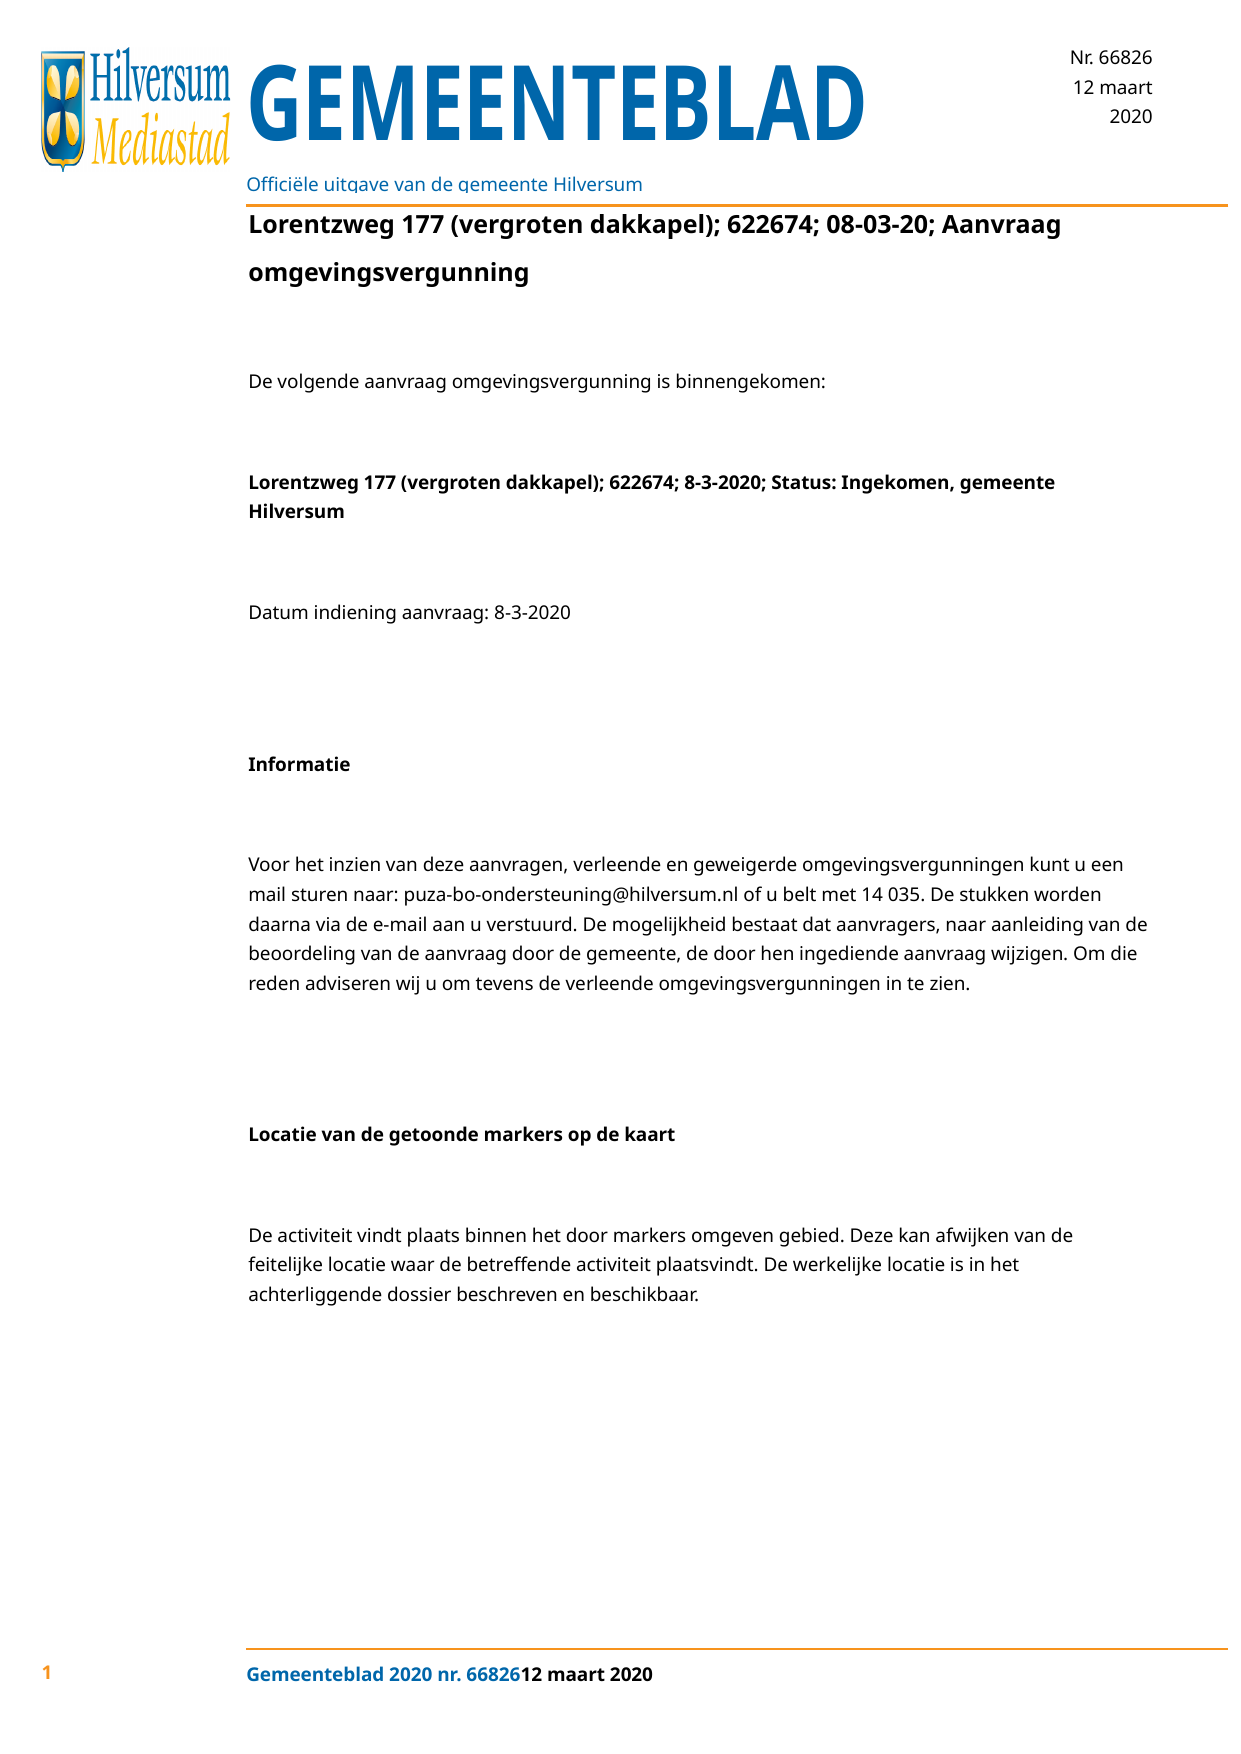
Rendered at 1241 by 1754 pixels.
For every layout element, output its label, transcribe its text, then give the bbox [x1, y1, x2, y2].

text Lorentzweg 177 (vergroten dakkapel); 622674; 08-03-20; Aanvraag omgevingsvergunning [248, 207, 1152, 288]
text De volgende aanvraag omgevingsvergunning is binnengekomen: [248, 368, 1152, 394]
picture [41, 47, 231, 172]
text Informatie [248, 751, 1152, 777]
text Locatie van de getoonde markers op de kaart [248, 1121, 1152, 1147]
text Datum indiening aanvraag: 8-3-2020 [248, 599, 1152, 625]
text De activiteit vindt plaats binnen het door markers omgeven gebied. Deze kan afwijken van de feitelijke locatie waar de betreffende activiteit plaatsvindt. De werkelijke locatie is in het achterliggende dossier beschreven en beschikbaar. [248, 1222, 1152, 1307]
text Voor het inzien van deze aanvragen, verleende en geweigerde omgevingsvergunningen kunt u een mail sturen naar: puza-bo-ondersteuning@hilversum.nl of u belt met 14 035. De stukken worden daarna via de e-mail aan u verstuurd. De mogelijkheid bestaat dat aanvragers, naar aanleiding van de beoordeling van de aanvraag door de gemeente, de door hen ingediende aanvraag wijzigen. Om die reden adviseren wij u om tevens de verleende omgevingsvergunningen in te zien. [248, 852, 1152, 996]
text Lorentzweg 177 (vergroten dakkapel); 622674; 8-3-2020; Status: Ingekomen, gemeente Hilversum [248, 469, 1152, 524]
